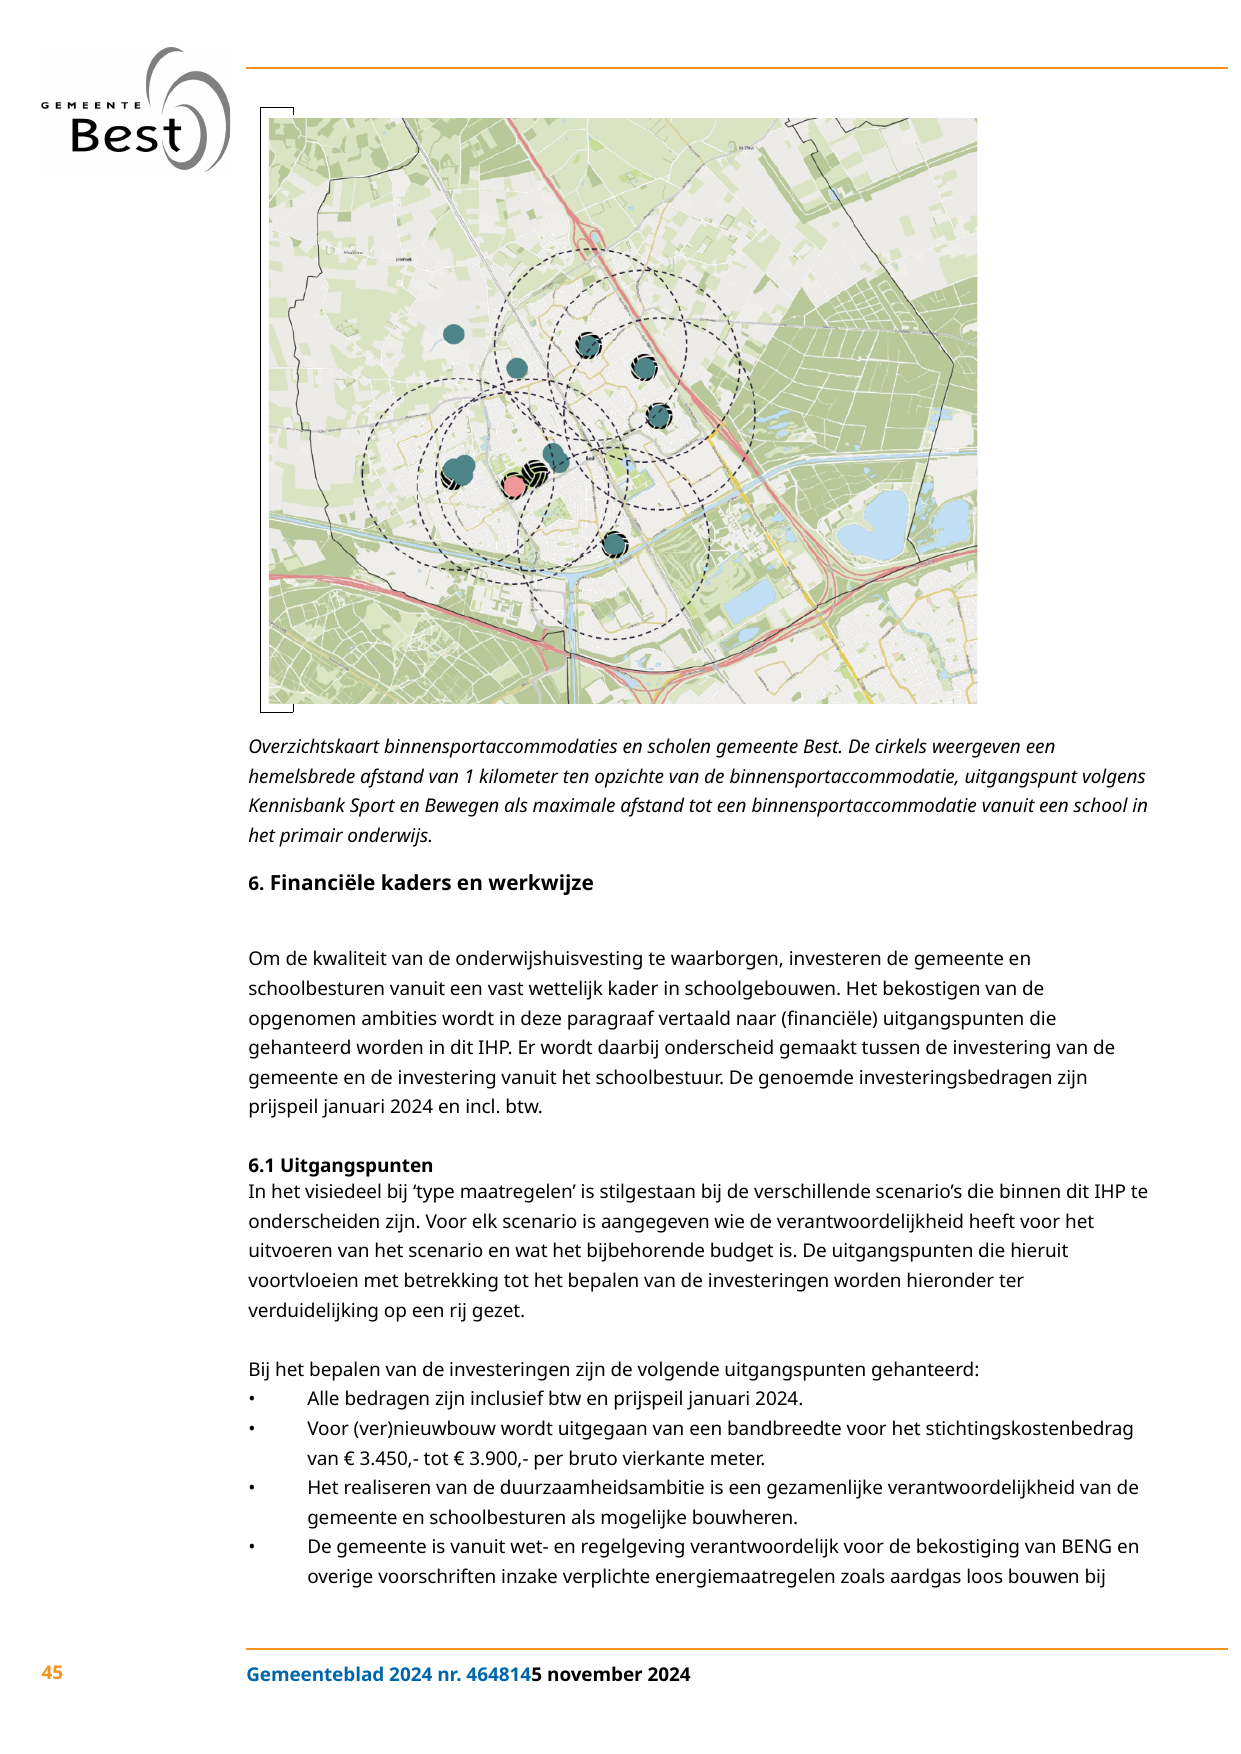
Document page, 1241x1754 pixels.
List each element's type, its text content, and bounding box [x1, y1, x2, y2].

list Alle bedragen zijn inclusief btw en prijspeil januari 2024. [248, 1386, 1152, 1411]
list Het realiseren van de duurzaamheidsambitie is een gezamenlijke verantwoordelijkheid van de gemeente en schoolbesturen als mogelijke bouwheren. [248, 1474, 1152, 1529]
text 6. Financiële kaders en werkwijze [248, 868, 1152, 896]
text In het visiedeel bij ‘type maatregelen’ is stilgestaan bij de verschillende scenario’s die binnen dit IHP te onderscheiden zijn. Voor elk scenario is aangegeven wie de verantwoordelijkheid heeft voor het uitvoeren van het scenario en wat het bijbehorende budget is. De uitgangspunten die hieruit voortvloeien met betrekking tot het bepalen van de investeringen worden hieronder ter verduidelijking op een rij gezet. [248, 1178, 1152, 1322]
text Overzichtskaart binnensportaccommodaties en scholen gemeente Best. De cirkels weergeven een hemelsbrede afstand van 1 kilometer ten opzichte van de binnensportaccommodatie, uitgangspunt volgens Kennisbank Sport en Bewegen als maximale afstand tot een binnensportaccommodatie vanuit een school in het primair onderwijs. [248, 733, 1152, 848]
picture [268, 115, 978, 704]
text Om de kwaliteit van de onderwijshuisvesting te waarborgen, investeren de gemeente en schoolbesturen vanuit een vast wettelijk kader in schoolgebouwen. Het bekostigen van de opgenomen ambities wordt in deze paragraaf vertaald naar (financiële) uitgangspunten die gehanteerd worden in dit IHP. Er wordt daarbij onderscheid gemaakt tussen de investering van de gemeente en de investering vanuit het schoolbestuur. De genoemde investeringsbedragen zijn prijspeil januari 2024 en incl. btw. [248, 946, 1152, 1119]
text 6.1 Uitgangspunten [248, 1153, 1152, 1178]
picture [41, 47, 231, 172]
text Bij het bepalen van de investeringen zijn de volgende uitgangspunten gehanteerd: [248, 1356, 1152, 1382]
list De gemeente is vanuit wet- en regelgeving verantwoordelijk voor de bekostiging van BENG en overige voorschriften inzake verplichte energiemaatregelen zoals aardgas loos bouwen bij [248, 1533, 1152, 1589]
list Voor (ver)nieuwbouw wordt uitgegaan van een bandbreedte voor het stichtingskostenbedrag van € 3.450,- tot € 3.900,- per bruto vierkante meter. [248, 1415, 1152, 1470]
